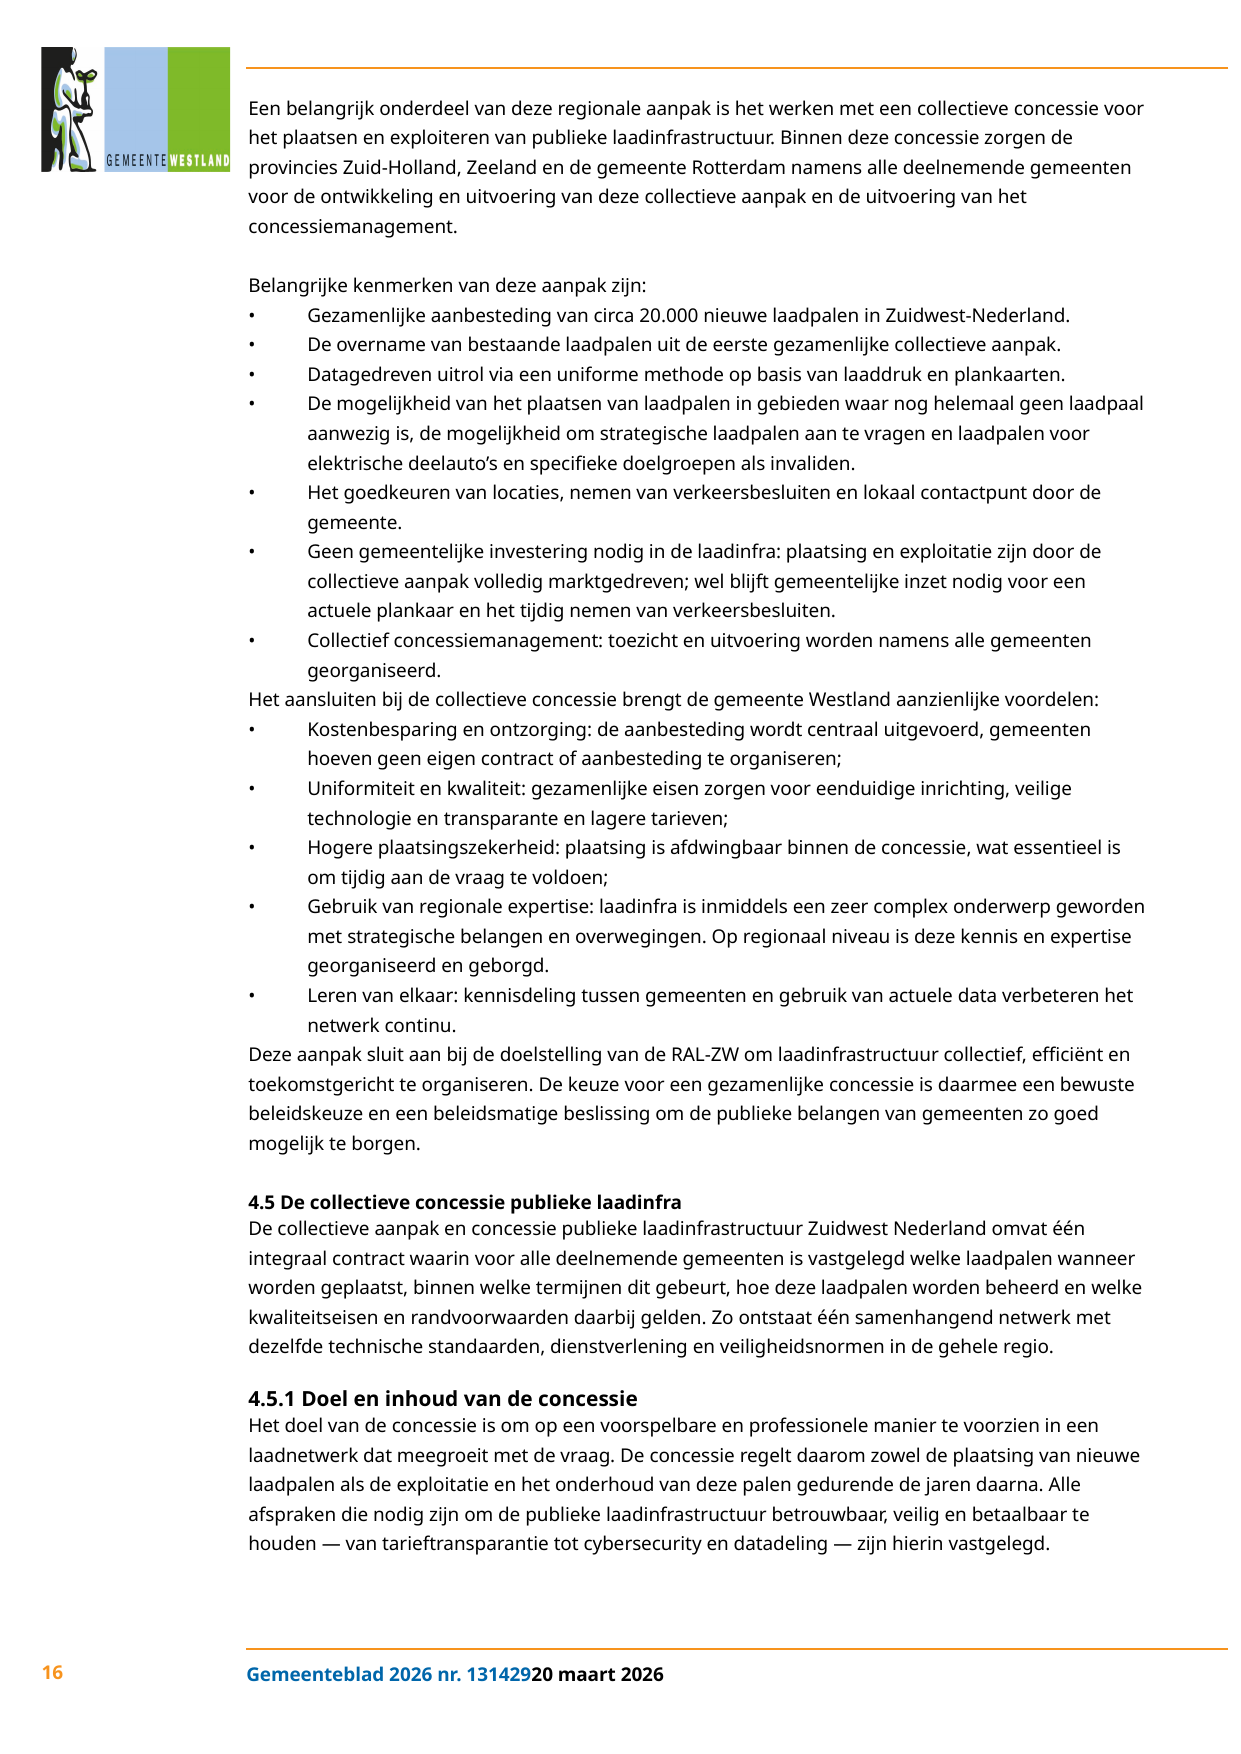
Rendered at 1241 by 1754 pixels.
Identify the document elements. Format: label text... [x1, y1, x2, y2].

text Belangrijke kenmerken van deze aanpak zijn: [248, 272, 1152, 298]
list Hogere plaatsingszekerheid: plaatsing is afdwingbaar binnen de concessie, wat essentieel is om tijdig aan de vraag te voldoen; [248, 834, 1152, 890]
list Het goedkeuren van locaties, nemen van verkeersbesluiten en lokaal contactpunt door de gemeente. [248, 479, 1152, 535]
list De overname van bestaande laadpalen uit de eerste gezamenlijke collectieve aanpak. [248, 331, 1152, 357]
text Deze aanpak sluit aan bij de doelstelling van de RAL-ZW om laadinfrastructuur collectief, efficiënt en toekomstgericht te organiseren. De keuze voor een gezamenlijke concessie is daarmee een bewuste beleidskeuze en een beleidsmatige beslissing om de publieke belangen van gemeenten zo goed mogelijk te borgen. [248, 1041, 1152, 1156]
list Collectief concessiemanagement: toezicht en uitvoering worden namens alle gemeenten georganiseerd. [248, 627, 1152, 683]
list De mogelijkheid van het plaatsen van laadpalen in gebieden waar nog helemaal geen laadpaal aanwezig is, de mogelijkheid om strategische laadpalen aan te vragen en laadpalen voor elektrische deelauto’s en specifieke doelgroepen als invaliden. [248, 391, 1152, 476]
list Gebruik van regionale expertise: laadinfra is inmiddels een zeer complex onderwerp geworden met strategische belangen en overwegingen. Op regionaal niveau is deze kennis en expertise georganiseerd en geborgd. [248, 893, 1152, 978]
text 4.5.1 Doel en inhoud van de concessie [248, 1384, 1152, 1412]
list Uniformiteit en kwaliteit: gezamenlijke eisen zorgen voor eenduidige inrichting, veilige technologie en transparante en lagere tarieven; [248, 775, 1152, 831]
list Datagedreven uitrol via een uniforme methode op basis van laaddruk en plankaarten. [248, 361, 1152, 387]
picture [41, 47, 231, 172]
list Geen gemeentelijke investering nodig in de laadinfra: plaatsing en exploitatie zijn door de collectieve aanpak volledig marktgedreven; wel blijft gemeentelijke inzet nodig voor een actuele plankaar en het tijdig nemen van verkeersbesluiten. [248, 538, 1152, 623]
list Leren van elkaar: kennisdeling tussen gemeenten en gebruik van actuele data verbeteren het netwerk continu. [248, 982, 1152, 1038]
list Gezamenlijke aanbesteding van circa 20.000 nieuwe laadpalen in Zuidwest-Nederland. [248, 302, 1152, 328]
text 4.5 De collectieve concessie publieke laadinfra [248, 1189, 1152, 1215]
list Kostenbesparing en ontzorging: de aanbesteding wordt centraal uitgevoerd, gemeenten hoeven geen eigen contract of aanbesteding te organiseren; [248, 716, 1152, 771]
text De collectieve aanpak en concessie publieke laadinfrastructuur Zuidwest Nederland omvat één integraal contract waarin voor alle deelnemende gemeenten is vastgelegd welke laadpalen wanneer worden geplaatst, binnen welke termijnen dit gebeurt, hoe deze laadpalen worden beheerd en welke kwaliteitseisen en randvoorwaarden daarbij gelden. Zo ontstaat één samenhangend netwerk met dezelfde technische standaarden, dienstverlening en veiligheidsnormen in de gehele regio. [248, 1215, 1152, 1359]
text Het doel van de concessie is om op een voorspelbare en professionele manier te voorzien in een laadnetwerk dat meegroeit met de vraag. De concessie regelt daarom zowel de plaatsing van nieuwe laadpalen als de exploitatie en het onderhoud van deze palen gedurende de jaren daarna. Alle afspraken die nodig zijn om de publieke laadinfrastructuur betrouwbaar, veilig en betaalbaar te houden — van tarieftransparantie tot cybersecurity en datadeling — zijn hierin vastgelegd. [248, 1412, 1152, 1556]
text Een belangrijk onderdeel van deze regionale aanpak is het werken met een collectieve concessie voor het plaatsen en exploiteren van publieke laadinfrastructuur. Binnen deze concessie zorgen de provincies Zuid-Holland, Zeeland en de gemeente Rotterdam namens alle deelnemende gemeenten voor de ontwikkeling en uitvoering van deze collectieve aanpak en de uitvoering van het concessiemanagement. [248, 95, 1152, 239]
text Het aansluiten bij de collectieve concessie brengt de gemeente Westland aanzienlijke voordelen: [248, 686, 1152, 712]
